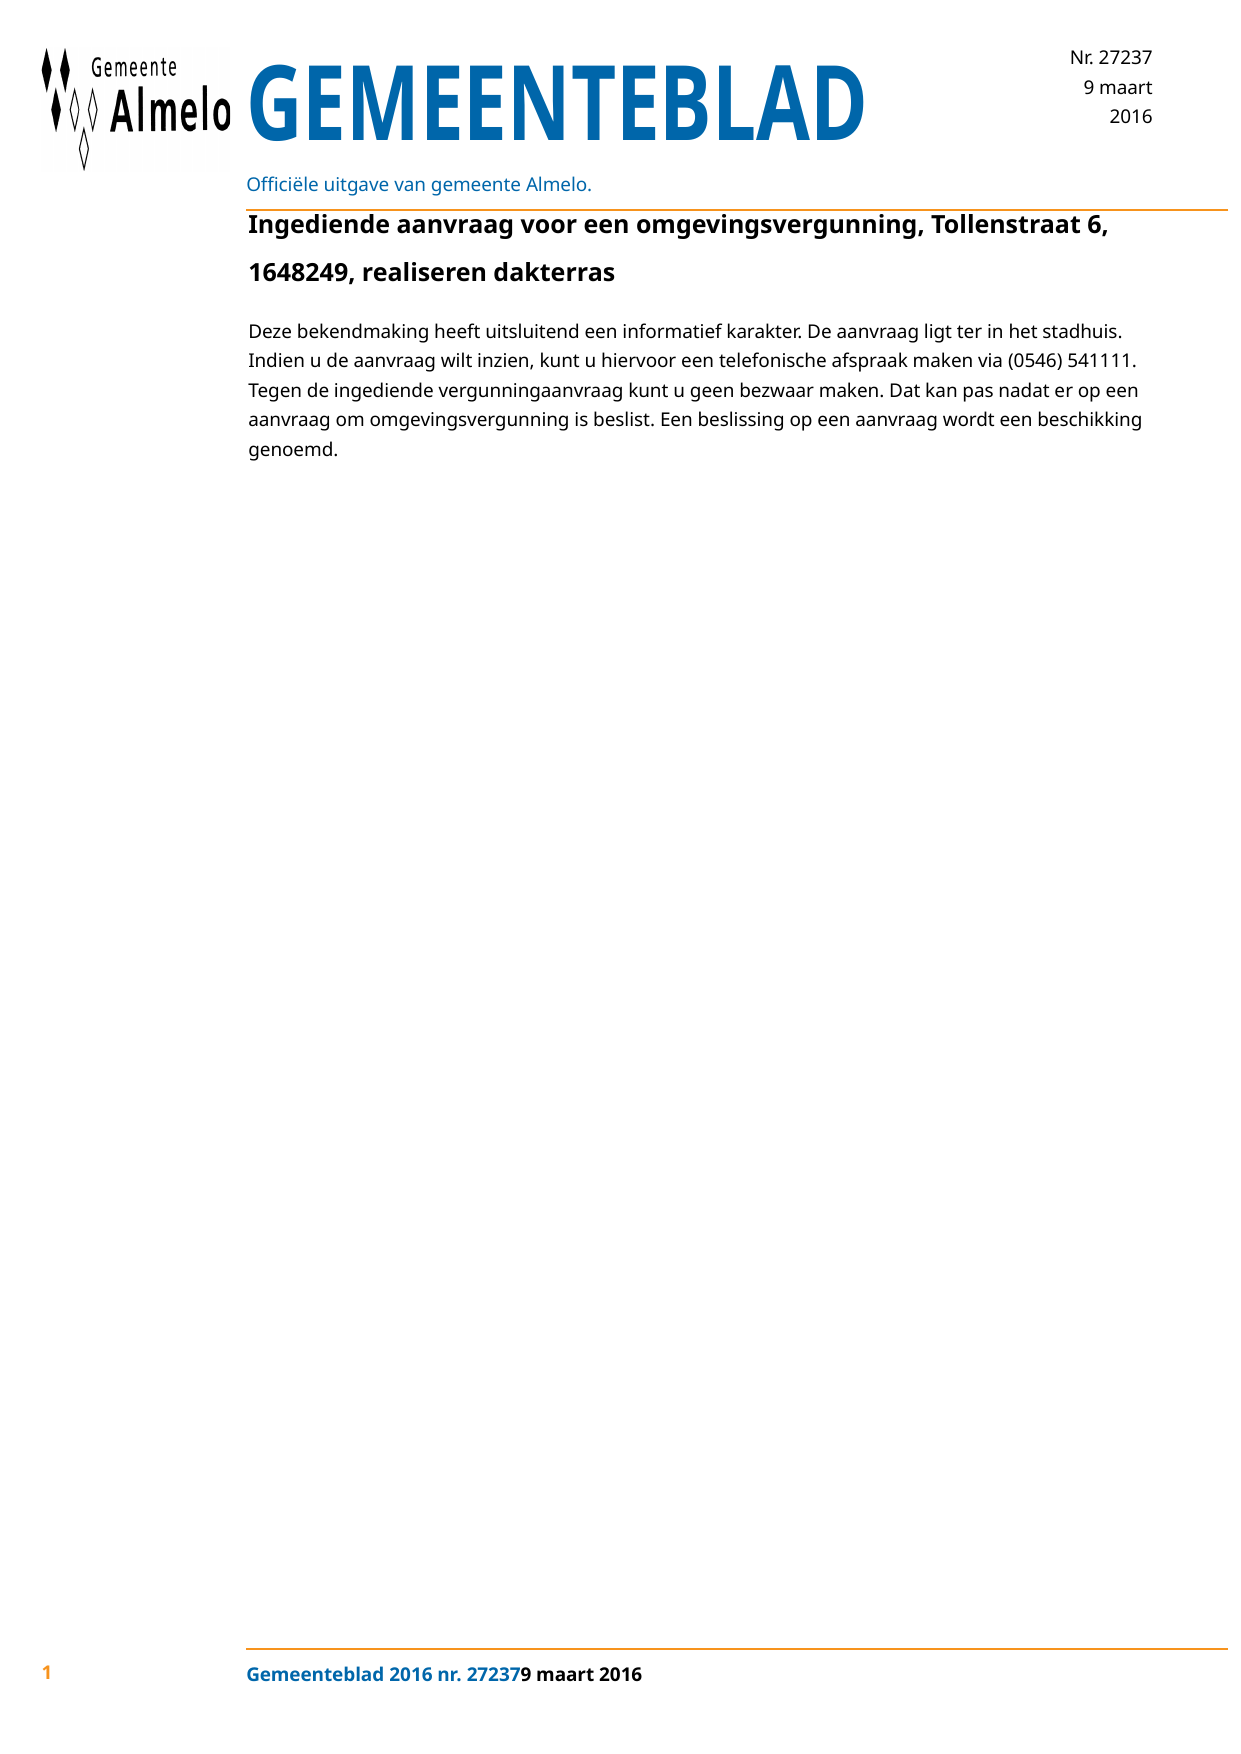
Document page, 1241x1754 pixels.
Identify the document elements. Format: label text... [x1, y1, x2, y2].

text Deze bekendmaking heeft uitsluitend een informatief karakter. De aanvraag ligt ter in het stadhuis. Indien u de aanvraag wilt inzien, kunt u hiervoor een telefonische afspraak maken via (0546) 541111. Tegen de ingediende vergunningaanvraag kunt u geen bezwaar maken. Dat kan pas nadat er op een aanvraag om omgevingsvergunning is beslist. Een beslissing op een aanvraag wordt een beschikking genoemd. [248, 318, 1152, 462]
text Ingediende aanvraag voor een omgevingsvergunning, Tollenstraat 6, 1648249, realiseren dakterras [248, 211, 1152, 288]
picture [41, 47, 231, 172]
